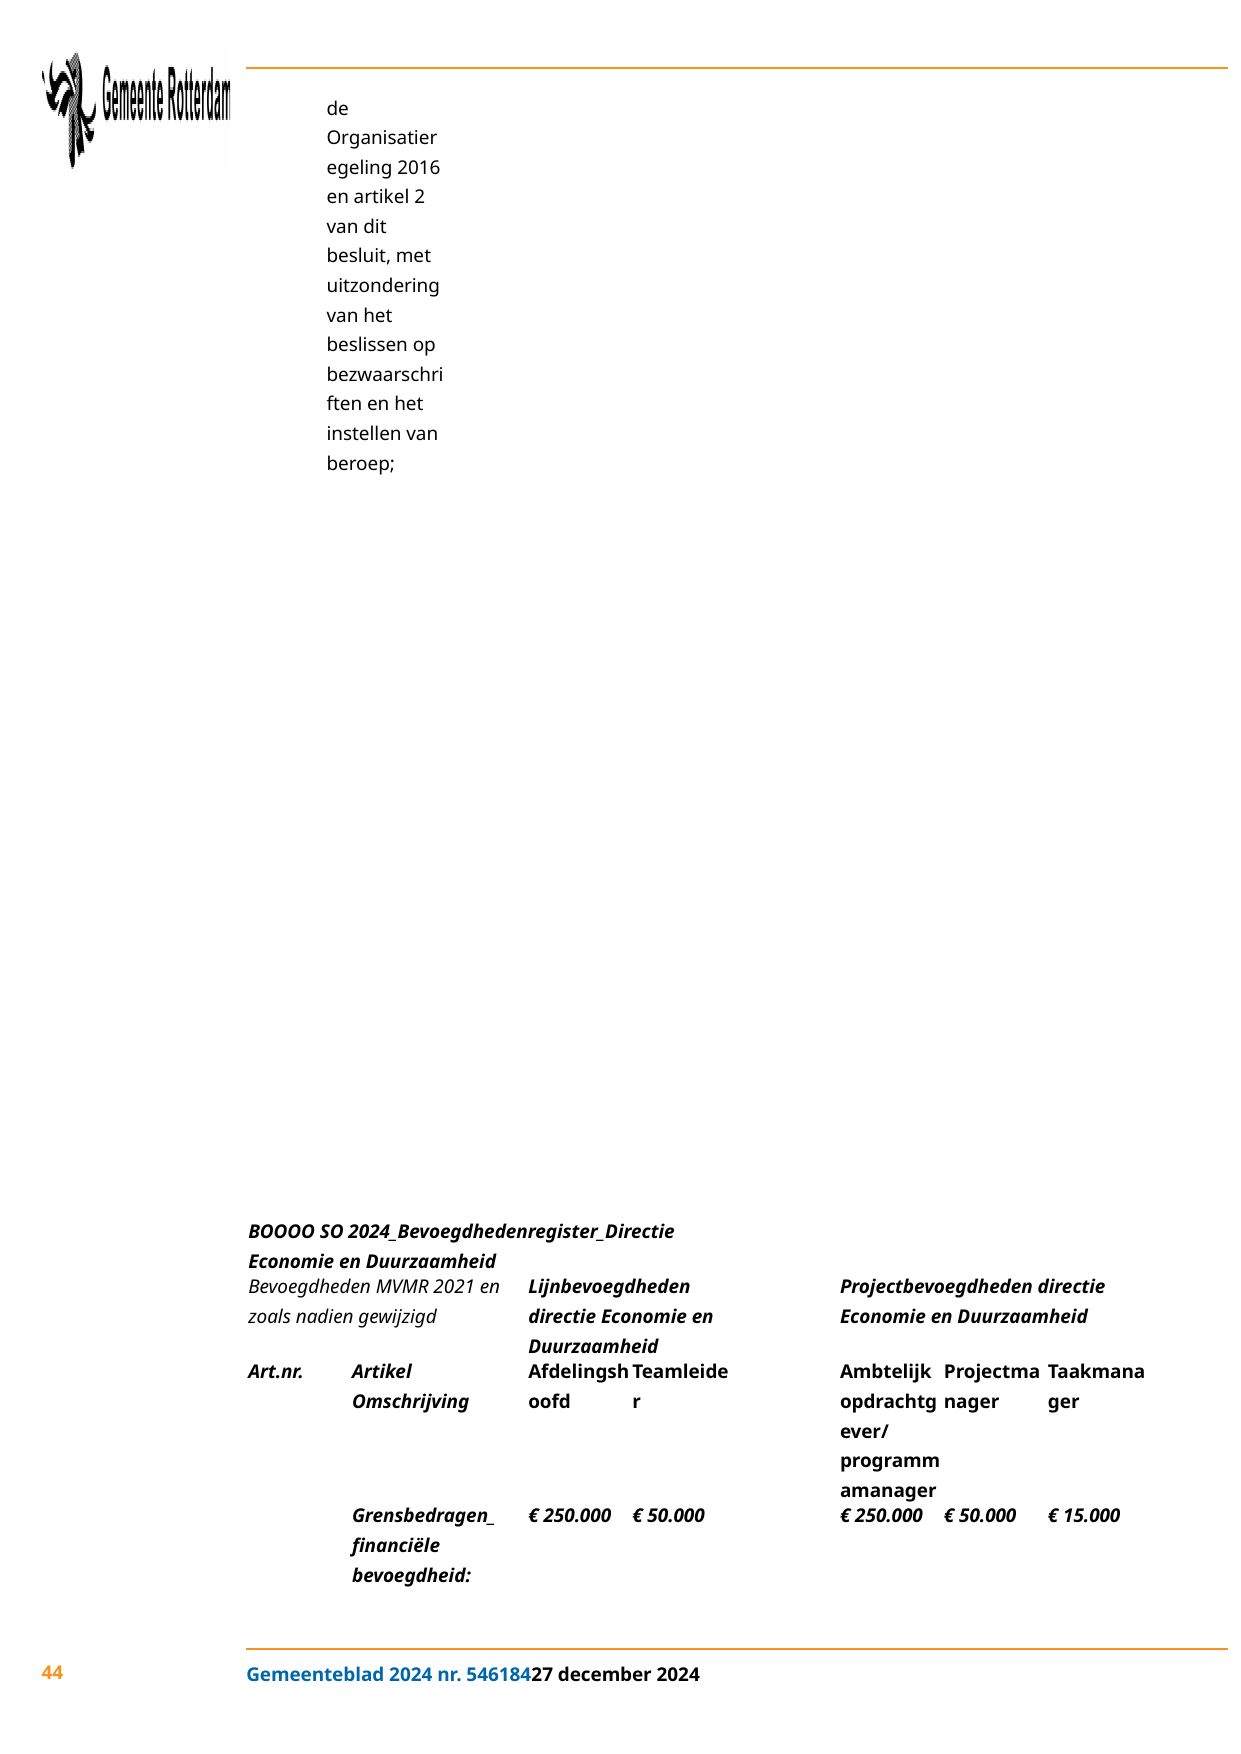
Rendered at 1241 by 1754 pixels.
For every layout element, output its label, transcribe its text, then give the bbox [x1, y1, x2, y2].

table_cell [446, 95, 524, 476]
table_header BOOOO SO 2024_Bevoegdhedenregister_Directie Economie en Duurzaamheid [248, 1130, 736, 1274]
table_cell Lijnbevoegdheden directie Economie en Duurzaamheid [528, 1274, 736, 1359]
table_header [1048, 1130, 1152, 1274]
table_cell Art.nr. [248, 1359, 352, 1503]
table_cell [995, 95, 1073, 476]
picture [41, 47, 231, 172]
table_cell [916, 95, 995, 476]
table_cell Artikel Omschrijving [352, 1359, 528, 1503]
table_cell € 50.000 [944, 1503, 1048, 1588]
table_cell [759, 95, 838, 476]
table_header [944, 1130, 1048, 1274]
table_header [840, 1130, 944, 1274]
table_cell € 250.000 [528, 1503, 632, 1588]
table_cell [736, 1359, 840, 1503]
table_cell € 50.000 [632, 1503, 736, 1588]
table_header [736, 1130, 840, 1274]
table_cell Ambtelijk opdrachtgever/ programmamanager [840, 1359, 944, 1503]
table_cell [681, 95, 759, 476]
table_cell [736, 1274, 840, 1359]
table_cell Bevoegdheden MVMR 2021 en zoals nadien gewijzigd [248, 1274, 528, 1359]
table_cell € 15.000 [1048, 1503, 1152, 1588]
table_cell Projectmanager [944, 1359, 1048, 1503]
table_cell [736, 1503, 840, 1588]
table_cell Afdelingshoofd [528, 1359, 632, 1503]
table_cell Teamleider [632, 1359, 736, 1503]
table_cell Taakmanager [1048, 1359, 1152, 1503]
table_cell Grensbedragen_ financiële bevoegdheid: [352, 1503, 528, 1588]
table_cell de Organisatieregeling 2016 en artikel 2 van dit besluit, met uitzondering van het beslissen op bezwaarschriften en het instellen van beroep; [326, 95, 446, 476]
table_cell [603, 95, 681, 476]
table_cell [248, 1503, 352, 1588]
table_cell € 250.000 [840, 1503, 944, 1588]
table_cell [1073, 95, 1152, 476]
table_cell [524, 95, 603, 476]
table_cell [838, 95, 916, 476]
table_cell Projectbevoegdheden directie Economie en Duurzaamheid [840, 1274, 1152, 1359]
table_cell [248, 95, 326, 476]
